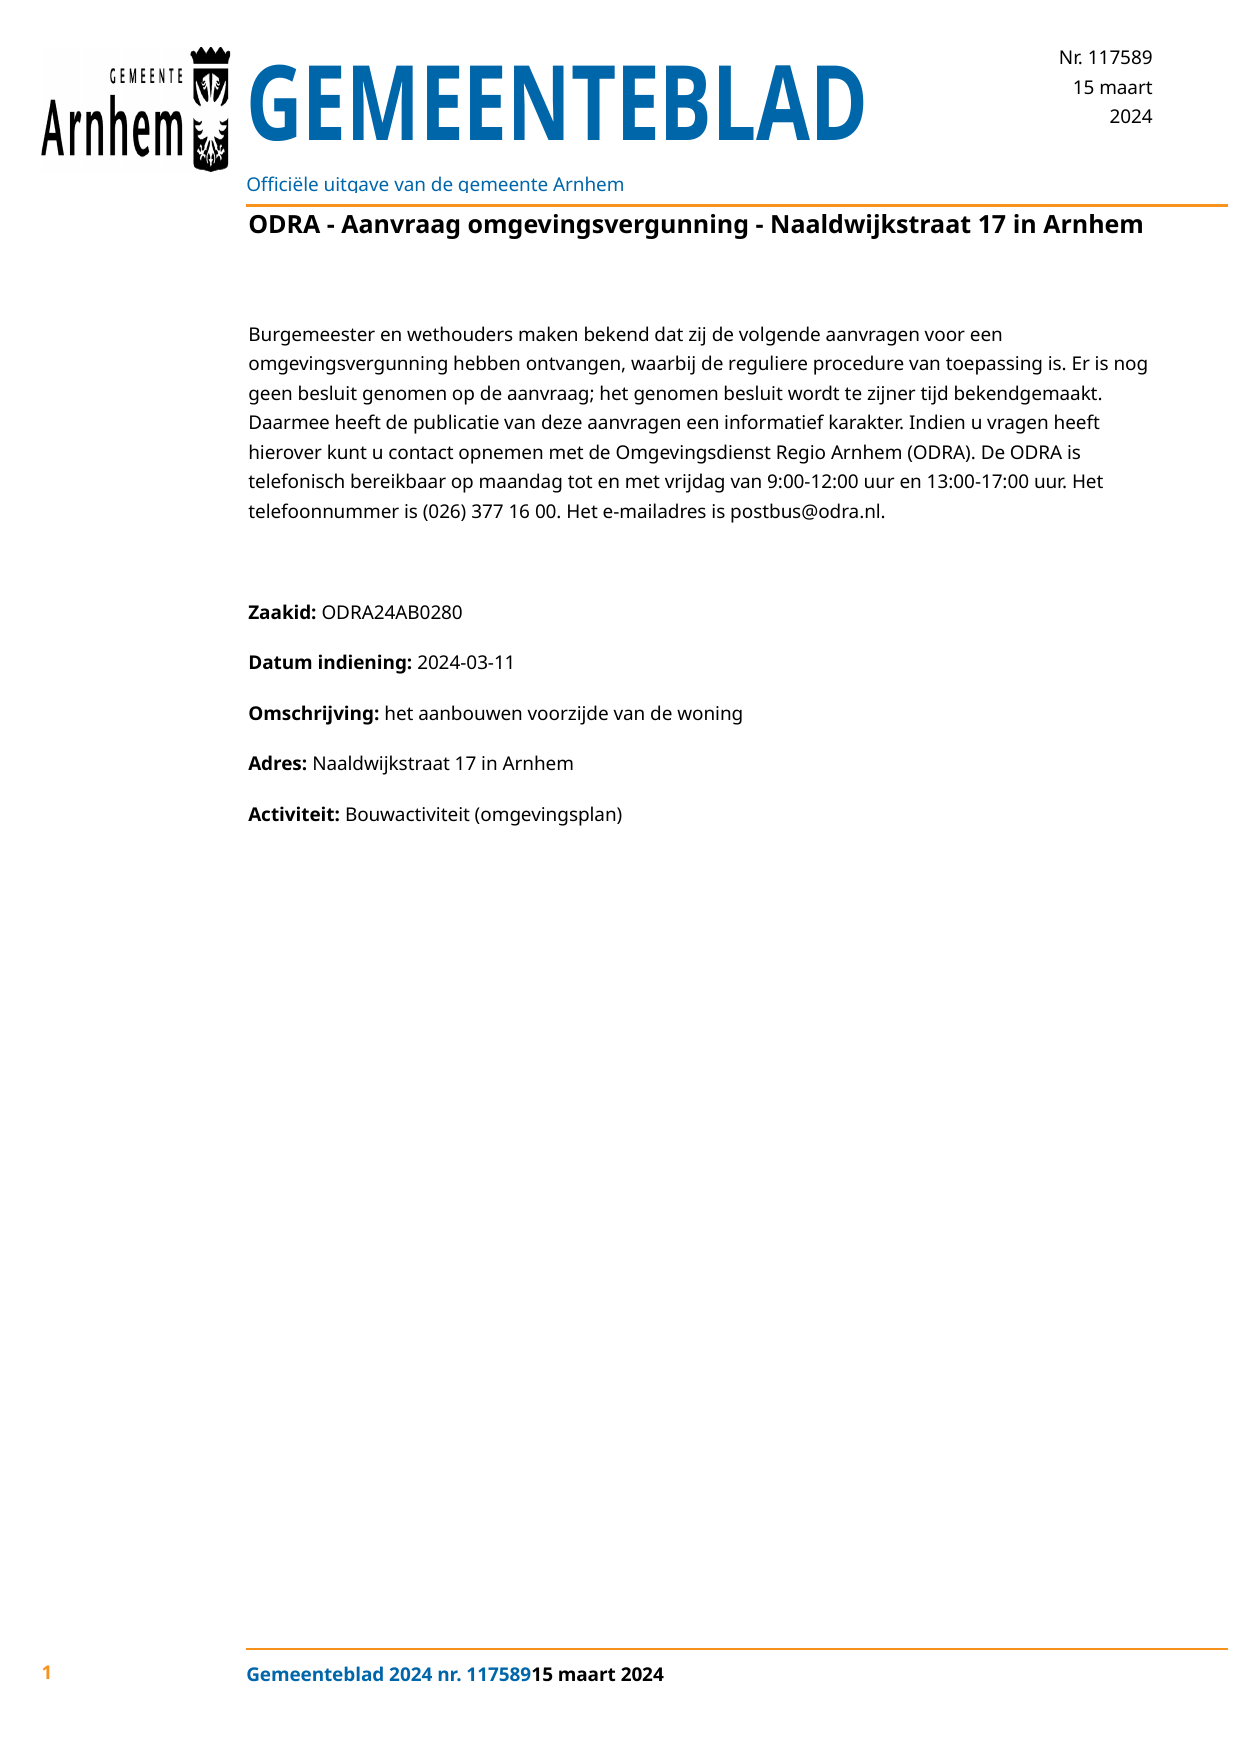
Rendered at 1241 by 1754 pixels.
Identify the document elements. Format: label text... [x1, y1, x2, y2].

text Omschrijving: het aanbouwen voorzijde van de woning [248, 700, 1152, 726]
text Burgemeester en wethouders maken bekend dat zij de volgende aanvragen voor een omgevingsvergunning hebben ontvangen, waarbij de reguliere procedure van toepassing is. Er is nog geen besluit genomen op de aanvraag; het genomen besluit wordt te zijner tijd bekendgemaakt. Daarmee heeft de publicatie van deze aanvragen een informatief karakter. Indien u vragen heeft hierover kunt u contact opnemen met de Omgevingsdienst Regio Arnhem (ODRA). De ODRA is telefonisch bereikbaar op maandag tot en met vrijdag van 9:00-12:00 uur en 13:00-17:00 uur. Het telefoonnummer is (026) 377 16 00. Het e-mailadres is postbus@odra.nl. [248, 321, 1152, 524]
text Datum indiening: 2024-03-11 [248, 649, 1152, 675]
text Zaakid: ODRA24AB0280 [248, 599, 1152, 625]
text Activiteit: Bouwactiviteit (omgevingsplan) [248, 801, 1152, 826]
text ODRA - Aanvraag omgevingsvergunning - Naaldwijkstraat 17 in Arnhem [248, 207, 1152, 241]
picture [41, 47, 231, 172]
text Adres: Naaldwijkstraat 17 in Arnhem [248, 750, 1152, 776]
